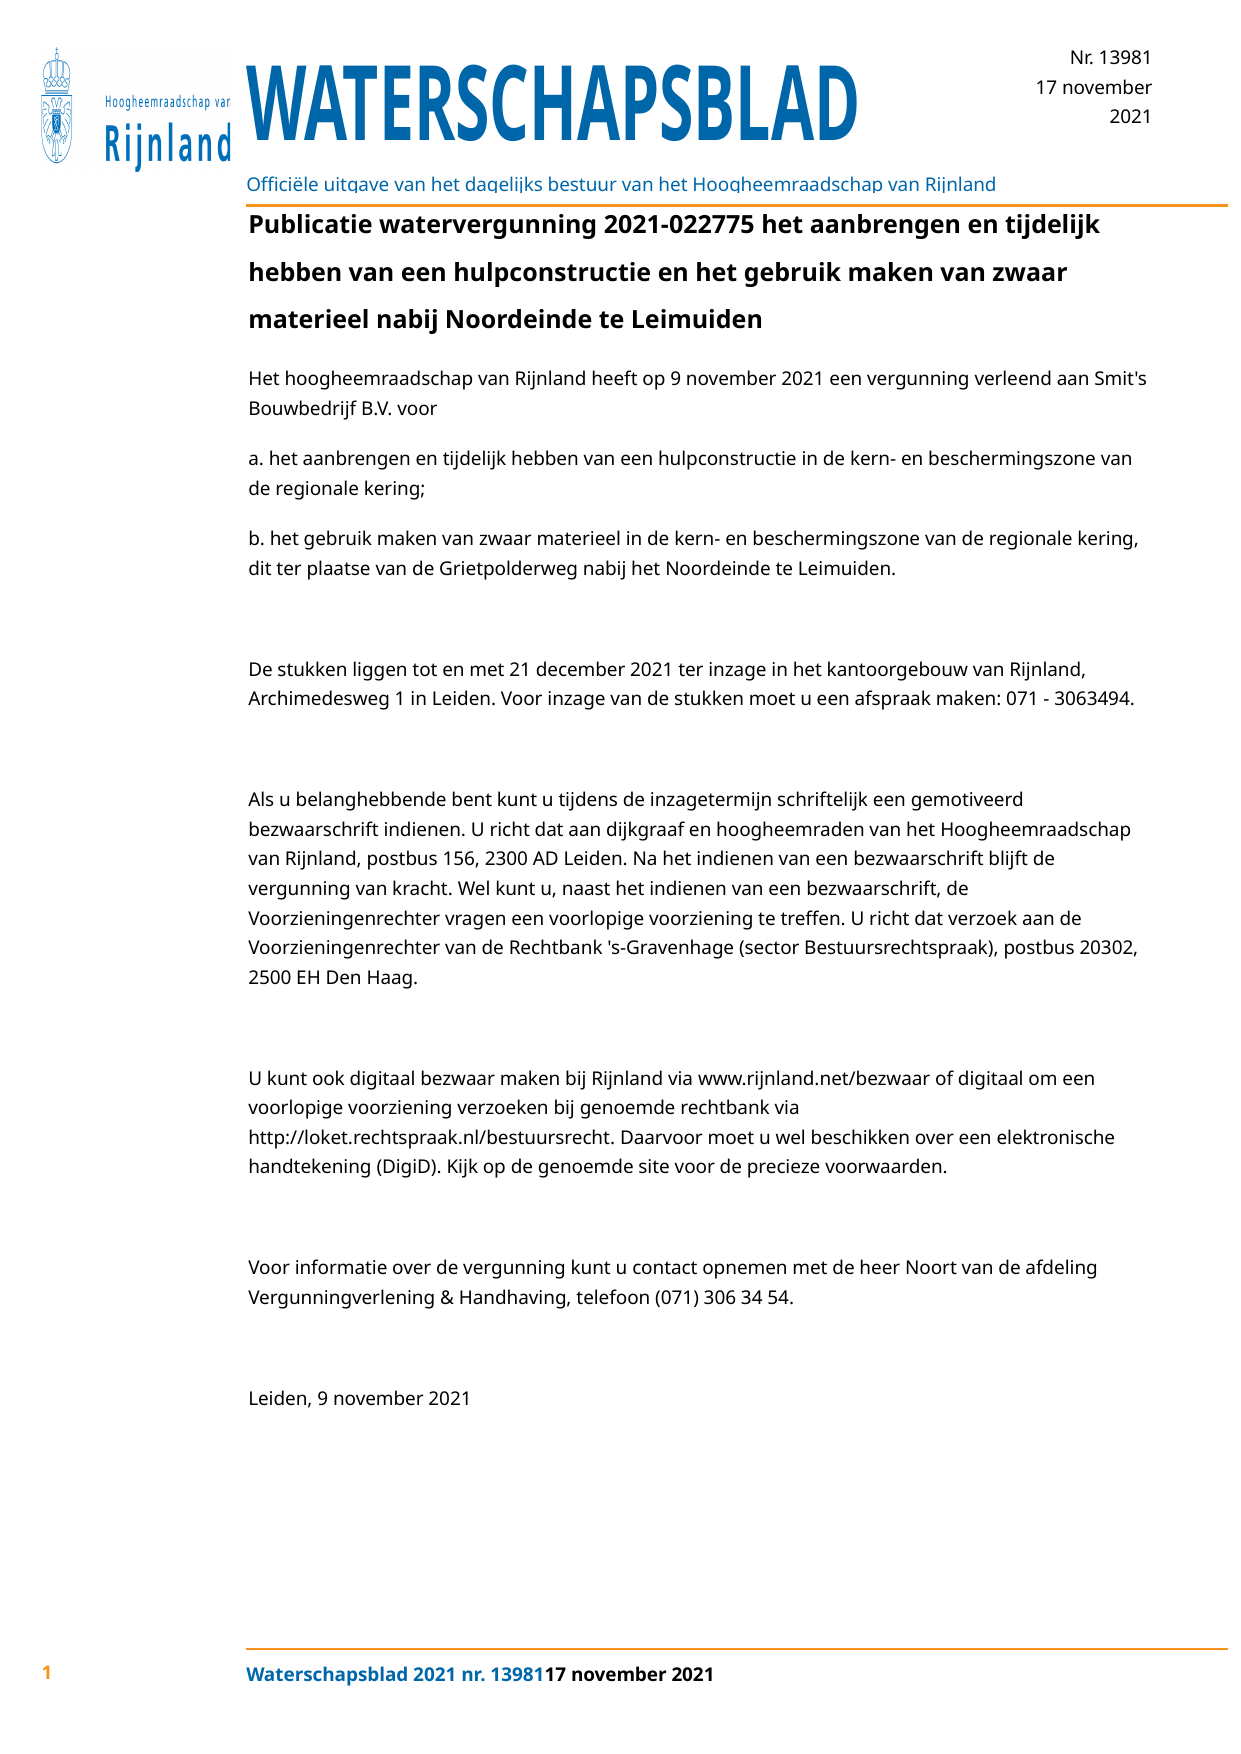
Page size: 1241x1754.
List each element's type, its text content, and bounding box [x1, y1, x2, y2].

text U kunt ook digitaal bezwaar maken bij Rijnland via www.rijnland.net/bezwaar of digitaal om een voorlopige voorziening verzoeken bij genoemde rechtbank via http://loket.rechtspraak.nl/bestuursrecht. Daarvoor moet u wel beschikken over een elektronische handtekening (DigiD). Kijk op de genoemde site voor de precieze voorwaarden. [248, 1065, 1152, 1179]
text Leiden, 9 november 2021 [248, 1385, 1152, 1410]
text Voor informatie over de vergunning kunt u contact opnemen met de heer Noort van de afdeling Vergunningverlening & Handhaving, telefoon (071) 306 34 54. [248, 1254, 1152, 1309]
text Publicatie watervergunning 2021-022775 het aanbrengen en tijdelijk hebben van een hulpconstructie en het gebruik maken van zwaar materieel nabij Noordeinde te Leimuiden [248, 207, 1152, 336]
text Het hoogheemraadschap van Rijnland heeft op 9 november 2021 een vergunning verleend aan Smit's Bouwbedrijf B.V. voor [248, 366, 1152, 421]
text b. het gebruik maken van zwaar materieel in de kern- en beschermingszone van de regionale kering, dit ter plaatse van de Grietpolderweg nabij het Noordeinde te Leimuiden. [248, 526, 1152, 581]
text a. het aanbrengen en tijdelijk hebben van een hulpconstructie in de kern- en beschermingszone van de regionale kering; [248, 446, 1152, 501]
picture [41, 47, 231, 172]
text De stukken liggen tot en met 21 december 2021 ter inzage in het kantoorgebouw van Rijnland, Archimedesweg 1 in Leiden. Voor inzage van de stukken moet u een afspraak maken: 071 - 3063494. [248, 656, 1152, 711]
text Als u belanghebbende bent kunt u tijdens de inzagetermijn schriftelijk een gemotiveerd bezwaarschrift indienen. U richt dat aan dijkgraaf en hoogheemraden van het Hoogheemraadschap van Rijnland, postbus 156, 2300 AD Leiden. Na het indienen van een bezwaarschrift blijft de vergunning van kracht. Wel kunt u, naast het indienen van een bezwaarschrift, de Voorzieningenrechter vragen een voorlopige voorziening te treffen. U richt dat verzoek aan de Voorzieningenrechter van de Rechtbank 's-Gravenhage (sector Bestuursrechtspraak), postbus 20302, 2500 EH Den Haag. [248, 786, 1152, 989]
